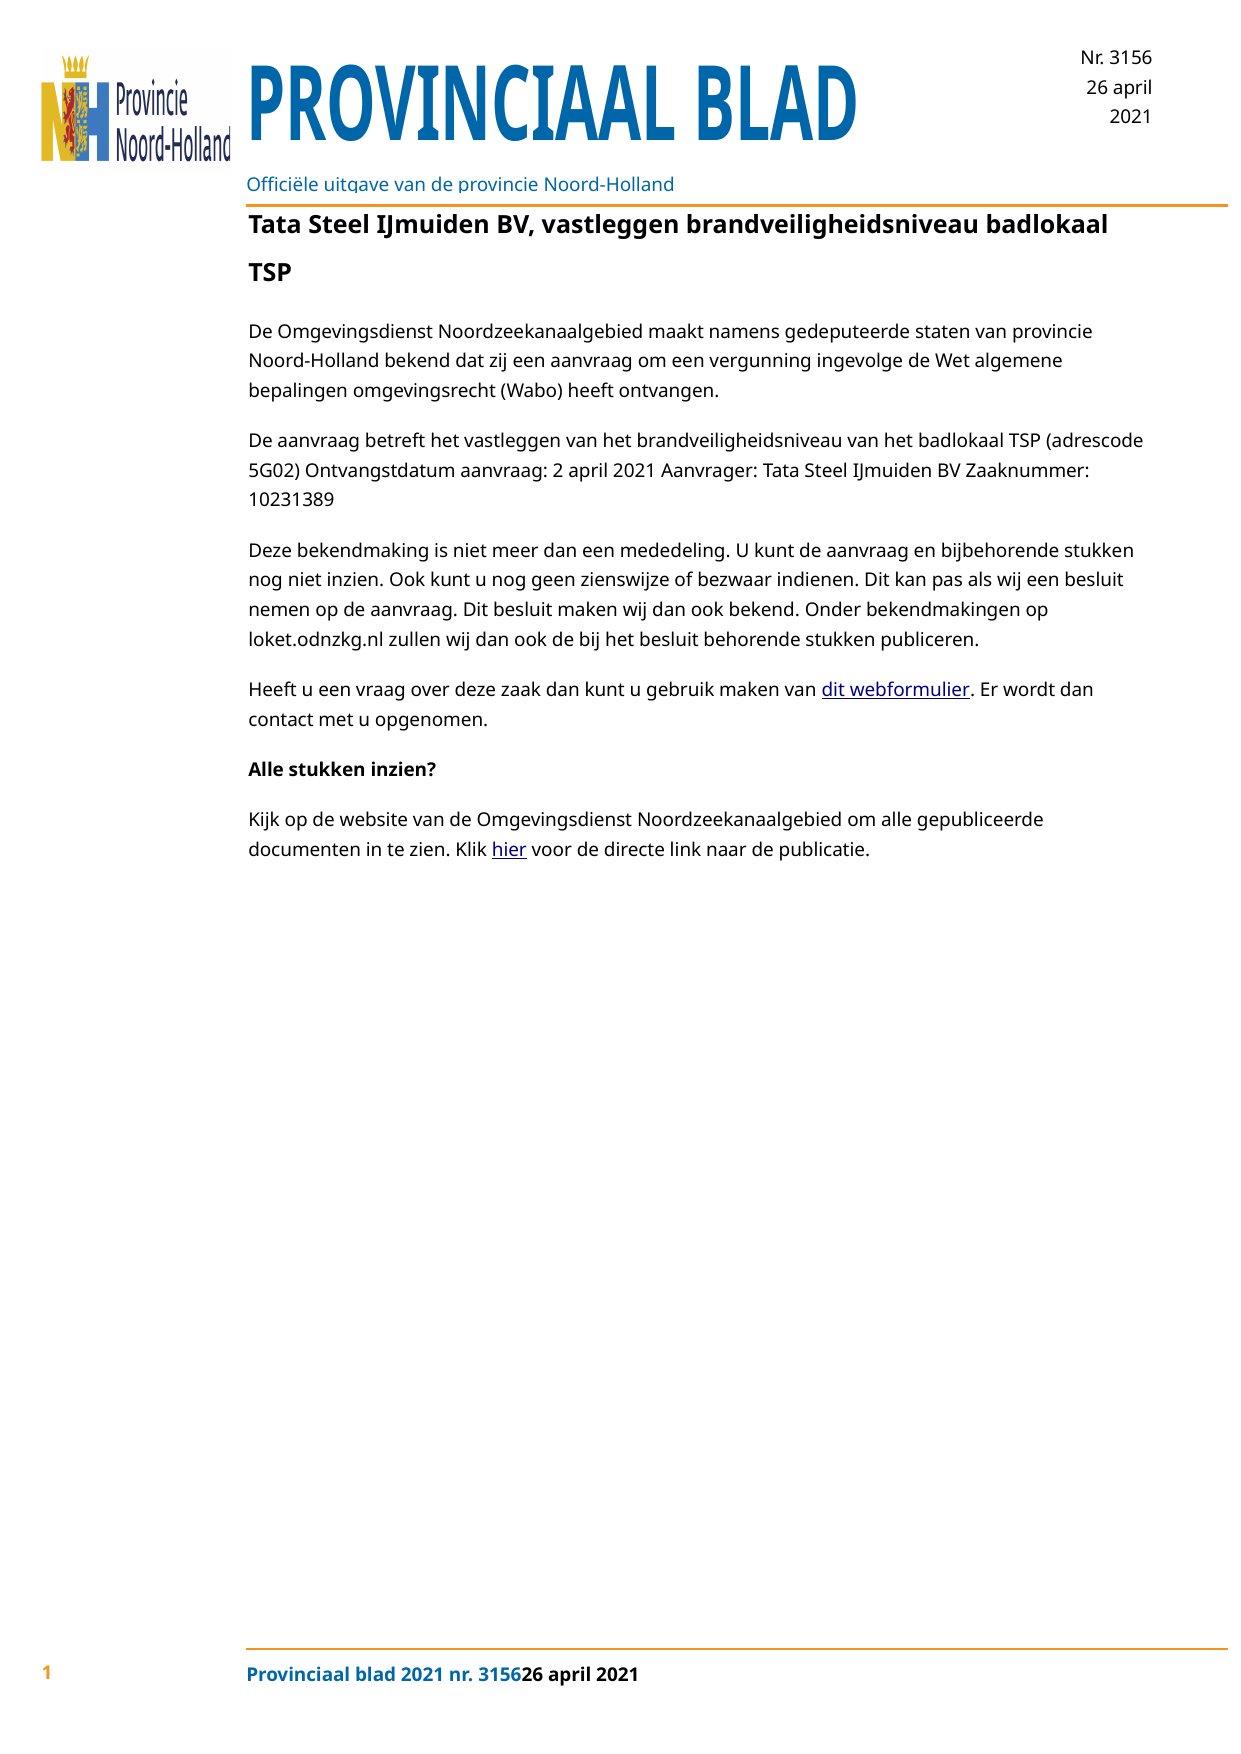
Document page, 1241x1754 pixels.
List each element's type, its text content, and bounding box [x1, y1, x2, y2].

text Tata Steel IJmuiden BV, vastleggen brandveiligheidsniveau badlokaal TSP [248, 207, 1152, 288]
text De Omgevingsdienst Noordzeekanaalgebied maakt namens gedeputeerde staten van provincie Noord-Holland bekend dat zij een aanvraag om een vergunning ingevolge de Wet algemene bepalingen omgevingsrecht (Wabo) heeft ontvangen. [248, 318, 1152, 403]
picture [41, 47, 231, 172]
text Deze bekendmaking is niet meer dan een mededeling. U kunt de aanvraag en bijbehorende stukken nog niet inzien. Ook kunt u nog geen zienswijze of bezwaar indienen. Dit kan pas als wij een besluit nemen op de aanvraag. Dit besluit maken wij dan ook bekend. Onder bekendmakingen op loket.odnzkg.nl zullen wij dan ook de bij het besluit behorende stukken publiceren. [248, 537, 1152, 652]
text Kijk op de website van de Omgevingsdienst Noordzeekanaalgebied om alle gepubliceerde documenten in te zien. Klik hier voor de directe link naar de publicatie. [248, 807, 1152, 862]
text Heeft u een vraag over deze zaak dan kunt u gebruik maken van dit webformulier. Er wordt dan contact met u opgenomen. [248, 676, 1152, 732]
text Alle stukken inzien? [248, 756, 1152, 782]
text De aanvraag betreft het vastleggen van het brandveiligheidsniveau van het badlokaal TSP (adrescode 5G02) Ontvangstdatum aanvraag: 2 april 2021 Aanvrager: Tata Steel IJmuiden BV Zaaknummer: 10231389 [248, 427, 1152, 512]
